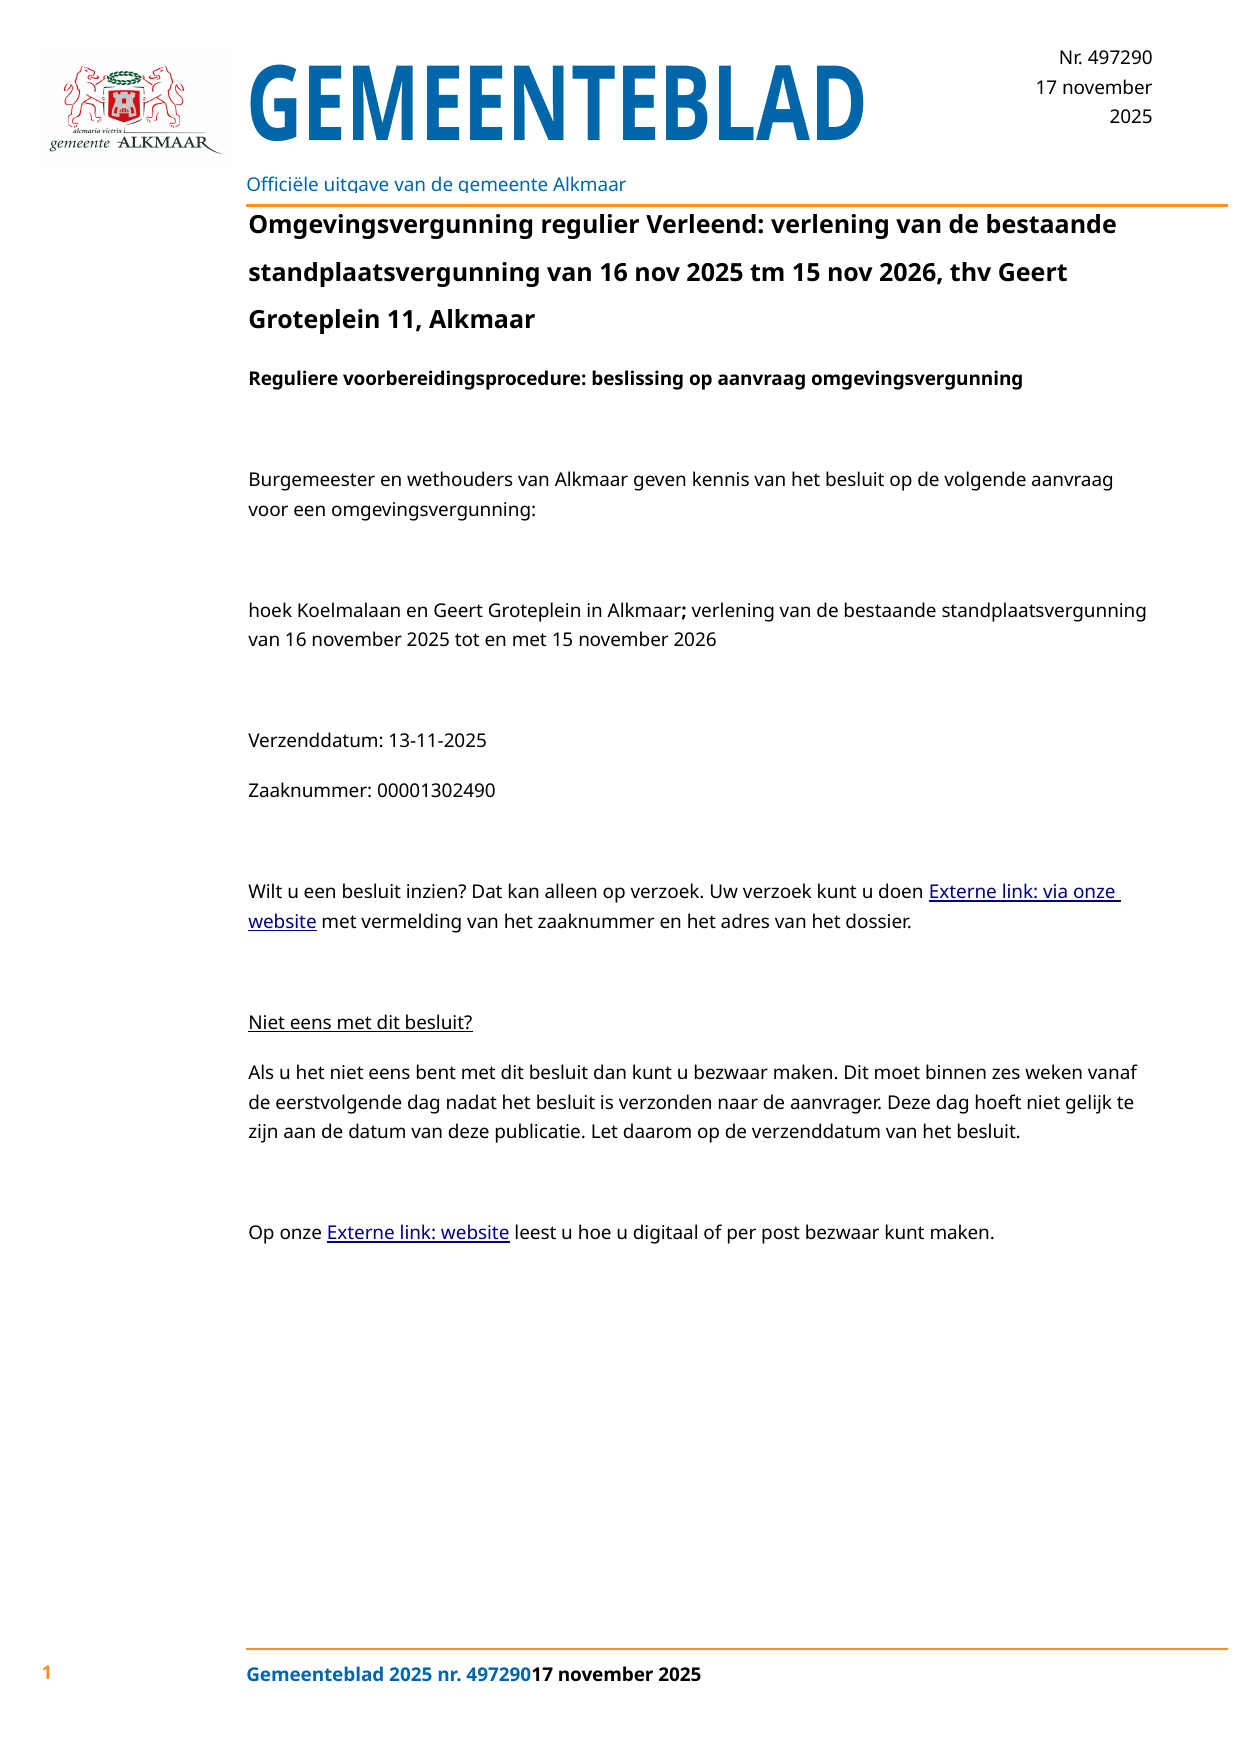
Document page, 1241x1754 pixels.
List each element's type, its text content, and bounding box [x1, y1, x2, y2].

text Zaaknummer: 00001302490 [248, 778, 1152, 803]
text Verzenddatum: 13-11-2025 [248, 727, 1152, 753]
text Op onze Externe link: website leest u hoe u digitaal of per post bezwaar kunt maken. [248, 1219, 1152, 1245]
text Wilt u een besluit inzien? Dat kan alleen op verzoek. Uw verzoek kunt u doen Externe link: via onze website met vermelding van het zaaknummer en het adres van het dossier. [248, 878, 1152, 934]
text hoek Koelmalaan en Geert Groteplein in Alkmaar; verlening van de bestaande standplaatsvergunning van 16 november 2025 tot en met 15 november 2026 [248, 597, 1152, 652]
text Burgemeester en wethouders van Alkmaar geven kennis van het besluit op de volgende aanvraag voor een omgevingsvergunning: [248, 466, 1152, 522]
text Niet eens met dit besluit? [248, 1009, 1152, 1034]
text Reguliere voorbereidingsprocedure: beslissing op aanvraag omgevingsvergunning [248, 366, 1152, 391]
text Omgevingsvergunning regulier Verleend: verlening van de bestaande standplaatsvergunning van 16 nov 2025 tm 15 nov 2026, thv Geert Groteplein 11, Alkmaar [248, 207, 1152, 336]
picture [41, 47, 231, 172]
text Als u het niet eens bent met dit besluit dan kunt u bezwaar maken. Dit moet binnen zes weken vanaf de eerstvolgende dag nadat het besluit is verzonden naar de aanvrager. Deze dag hoeft niet gelijk te zijn aan de datum van deze publicatie. Let daarom op de verzenddatum van het besluit. [248, 1059, 1152, 1144]
